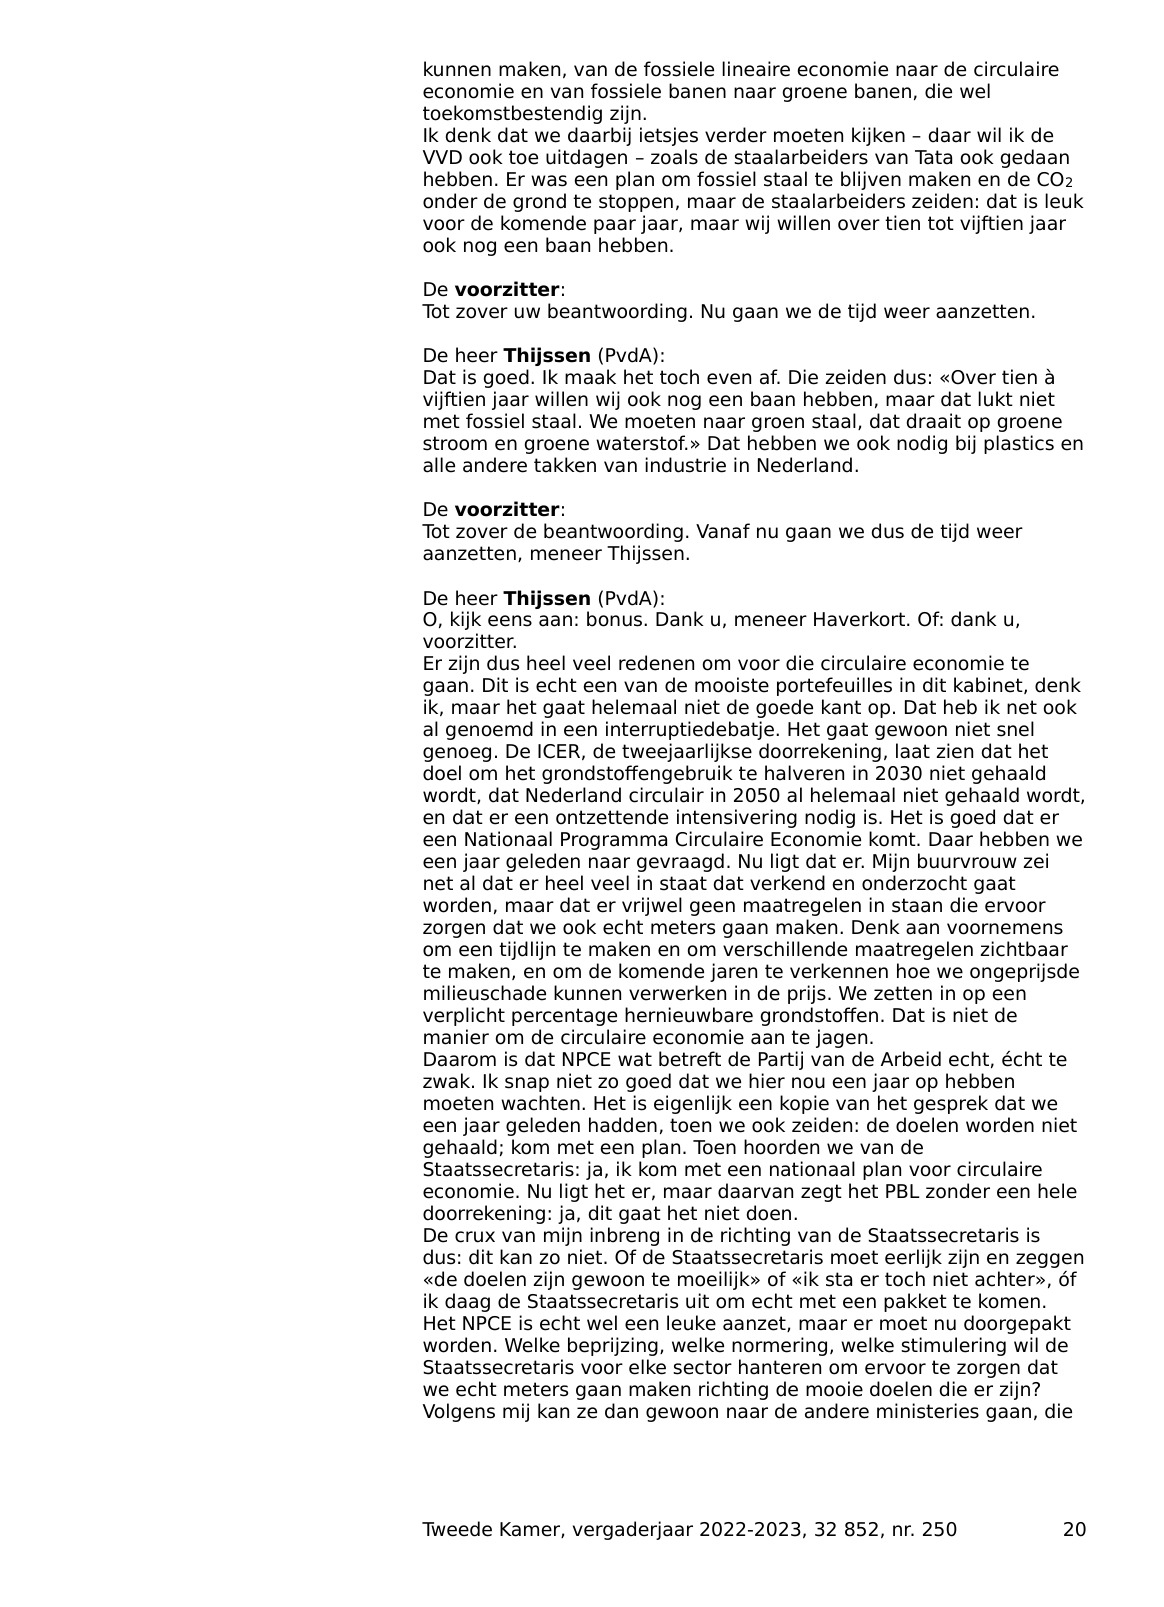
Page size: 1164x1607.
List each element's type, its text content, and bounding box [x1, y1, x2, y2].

text Tot zover uw beantwoording. Nu gaan we de tijd weer aanzetten. [422, 301, 1087, 323]
text De voorzitter: [422, 499, 1087, 521]
text Ik denk dat we daarbij ietsjes verder moeten kijken – daar wil ik de VVD ook toe uitdagen – zoals de staalarbeiders van Tata ook gedaan hebben. Er was een plan om fossiel staal te blijven maken en de CO2 onder de grond te stoppen, maar de staalarbeiders zeiden: dat is leuk voor de komende paar jaar, maar wij willen over tien tot vijftien jaar ook nog een baan hebben. [422, 125, 1087, 257]
text kunnen maken, van de fossiele lineaire economie naar de circulaire economie en van fossiele banen naar groene banen, die wel toekomstbestendig zijn. [422, 59, 1087, 125]
text Dat is goed. Ik maak het toch even af. Die zeiden dus: «Over tien à vijftien jaar willen wij ook nog een baan hebben, maar dat lukt niet met fossiel staal. We moeten naar groen staal, dat draait op groene stroom en groene waterstof.» Dat hebben we ook nodig bij plastics en alle andere takken van industrie in Nederland. [422, 367, 1087, 477]
text Er zijn dus heel veel redenen om voor die circulaire economie te gaan. Dit is echt een van de mooiste portefeuilles in dit kabinet, denk ik, maar het gaat helemaal niet de goede kant op. Dat heb ik net ook al genoemd in een interruptiedebatje. Het gaat gewoon niet snel genoeg. De ICER, de tweejaarlijkse doorrekening, laat zien dat het doel om het grondstoffengebruik te halveren in 2030 niet gehaald wordt, dat Nederland circulair in 2050 al helemaal niet gehaald wordt, en dat er een ontzettende intensivering nodig is. Het is goed dat er een Nationaal Programma Circulaire Economie komt. Daar hebben we een jaar geleden naar gevraagd. Nu ligt dat er. Mijn buurvrouw zei net al dat er heel veel in staat dat verkend en onderzocht gaat worden, maar dat er vrijwel geen maatregelen in staan die ervoor zorgen dat we ook echt meters gaan maken. Denk aan voornemens om een tijdlijn te maken en om verschillende maatregelen zichtbaar te maken, en om de komende jaren te verkennen hoe we ongeprijsde milieuschade kunnen verwerken in de prijs. We zetten in op een verplicht percentage hernieuwbare grondstoffen. Dat is niet de manier om de circulaire economie aan te jagen. [422, 653, 1087, 1049]
text De crux van mijn inbreng in de richting van de Staatssecretaris is dus: dit kan zo niet. Of de Staatssecretaris moet eerlijk zijn en zeggen «de doelen zijn gewoon te moeilijk» of «ik sta er toch niet achter», óf ik daag de Staatssecretaris uit om echt met een pakket te komen. Het NPCE is echt wel een leuke aanzet, maar er moet nu doorgepakt worden. Welke beprijzing, welke normering, welke stimulering wil de Staatssecretaris voor elke sector hanteren om ervoor te zorgen dat we echt meters gaan maken richting de mooie doelen die er zijn? Volgens mij kan ze dan gewoon naar de andere ministeries gaan, die [422, 1225, 1087, 1423]
text De heer Thijssen (PvdA): [422, 345, 1087, 367]
text De heer Thijssen (PvdA): [422, 587, 1087, 609]
text Daarom is dat NPCE wat betreft de Partij van de Arbeid echt, écht te zwak. Ik snap niet zo goed dat we hier nou een jaar op hebben moeten wachten. Het is eigenlijk een kopie van het gesprek dat we een jaar geleden hadden, toen we ook zeiden: de doelen worden niet gehaald; kom met een plan. Toen hoorden we van de Staatssecretaris: ja, ik kom met een nationaal plan voor circulaire economie. Nu ligt het er, maar daarvan zegt het PBL zonder een hele doorrekening: ja, dit gaat het niet doen. [422, 1049, 1087, 1225]
text De voorzitter: [422, 279, 1087, 301]
text Tot zover de beantwoording. Vanaf nu gaan we dus de tijd weer aanzetten, meneer Thijssen. [422, 521, 1087, 565]
text O, kijk eens aan: bonus. Dank u, meneer Haverkort. Of: dank u, voorzitter. [422, 609, 1087, 653]
